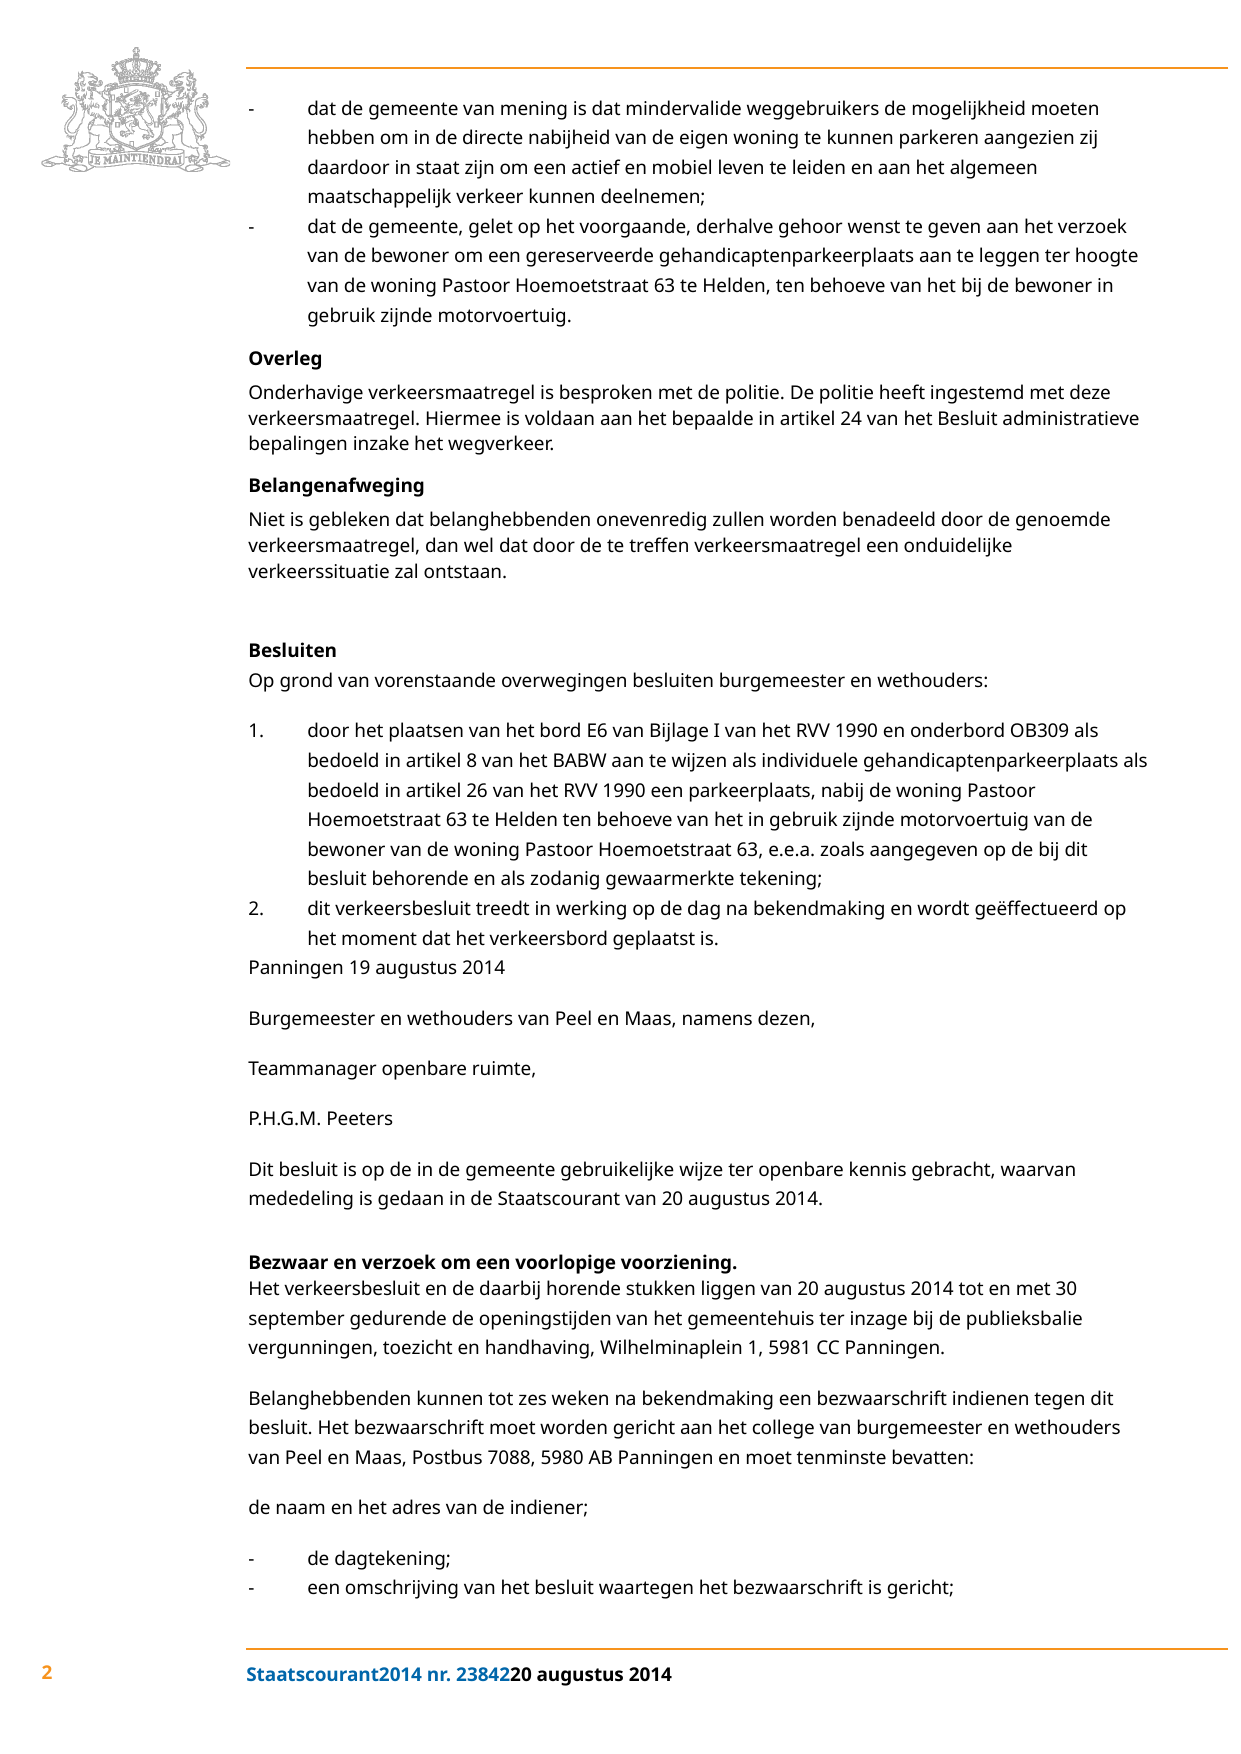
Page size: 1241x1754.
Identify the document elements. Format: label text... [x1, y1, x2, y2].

text Bezwaar en verzoek om een voorlopige voorziening. [248, 1249, 1152, 1275]
text Besluiten [248, 638, 1152, 663]
list een omschrijving van het besluit waartegen het bezwaarschrift is gericht; [248, 1574, 1152, 1600]
text Dit besluit is op de in de gemeente gebruikelijke wijze ter openbare kennis gebracht, waarvan mededeling is gedaan in de Staatscourant van 20 augustus 2014. [248, 1156, 1152, 1211]
text Belanghebbenden kunnen tot zes weken na bekendmaking een bezwaarschrift indienen tegen dit besluit. Het bezwaarschrift moet worden gericht aan het college van burgemeester en wethouders van Peel en Maas, Postbus 7088, 5980 AB Panningen en moet tenminste bevatten: [248, 1385, 1152, 1470]
text Overleg [248, 345, 1152, 371]
picture [41, 47, 231, 172]
text Op grond van vorenstaande overwegingen besluiten burgemeester en wethouders: [248, 667, 1152, 693]
list de dagtekening; [248, 1545, 1152, 1571]
list dat de gemeente, gelet op het voorgaande, derhalve gehoor wenst te geven aan het verzoek van de bewoner om een gereserveerde gehandicaptenparkeerplaats aan te leggen ter hoogte van de woning Pastoor Hoemoetstraat 63 te Helden, ten behoeve van het bij de bewoner in gebruik zijnde motorvoertuig. [248, 213, 1152, 328]
text Niet is gebleken dat belanghebbenden onevenredig zullen worden benadeeld door de genoemde verkeersmaatregel, dan wel dat door de te treffen verkeersmaatregel een onduidelijke verkeerssituatie zal ontstaan. [248, 506, 1152, 584]
text Burgemeester en wethouders van Peel en Maas, namens dezen, [248, 1005, 1152, 1031]
text Teammanager openbare ruimte, [248, 1055, 1152, 1081]
text Panningen 19 augustus 2014 [248, 954, 1152, 980]
text P.H.G.M. Peeters [248, 1106, 1152, 1131]
text Belangenafweging [248, 472, 1152, 498]
text de naam en het adres van de indiener; [248, 1494, 1152, 1520]
text Het verkeersbesluit en de daarbij horende stukken liggen van 20 augustus 2014 tot en met 30 september gedurende de openingstijden van het gemeentehuis ter inzage bij de publieksbalie vergunningen, toezicht en handhaving, Wilhelminaplein 1, 5981 CC Panningen. [248, 1275, 1152, 1360]
list door het plaatsen van het bord E6 van Bijlage I van het RVV 1990 en onderbord OB309 als bedoeld in artikel 8 van het BABW aan te wijzen als individuele gehandicaptenparkeerplaats als bedoeld in artikel 26 van het RVV 1990 een parkeerplaats, nabij de woning Pastoor Hoemoetstraat 63 te Helden ten behoeve van het in gebruik zijnde motorvoertuig van de bewoner van de woning Pastoor Hoemoetstraat 63, e.e.a. zoals aangegeven op de bij dit besluit behorende en als zodanig gewaarmerkte tekening; [248, 718, 1152, 891]
list dat de gemeente van mening is dat mindervalide weggebruikers de mogelijkheid moeten hebben om in de directe nabijheid van de eigen woning te kunnen parkeren aangezien zij daardoor in staat zijn om een actief en mobiel leven te leiden en aan het algemeen maatschappelijk verkeer kunnen deelnemen; [248, 95, 1152, 209]
text Onderhavige verkeersmaatregel is besproken met de politie. De politie heeft ingestemd met deze verkeersmaatregel. Hiermee is voldaan aan het bepaalde in artikel 24 van het Besluit administratieve bepalingen inzake het wegverkeer. [248, 379, 1152, 456]
list dit verkeersbesluit treedt in werking op de dag na bekendmaking en wordt geëffectueerd op het moment dat het verkeersbord geplaatst is. [248, 895, 1152, 951]
